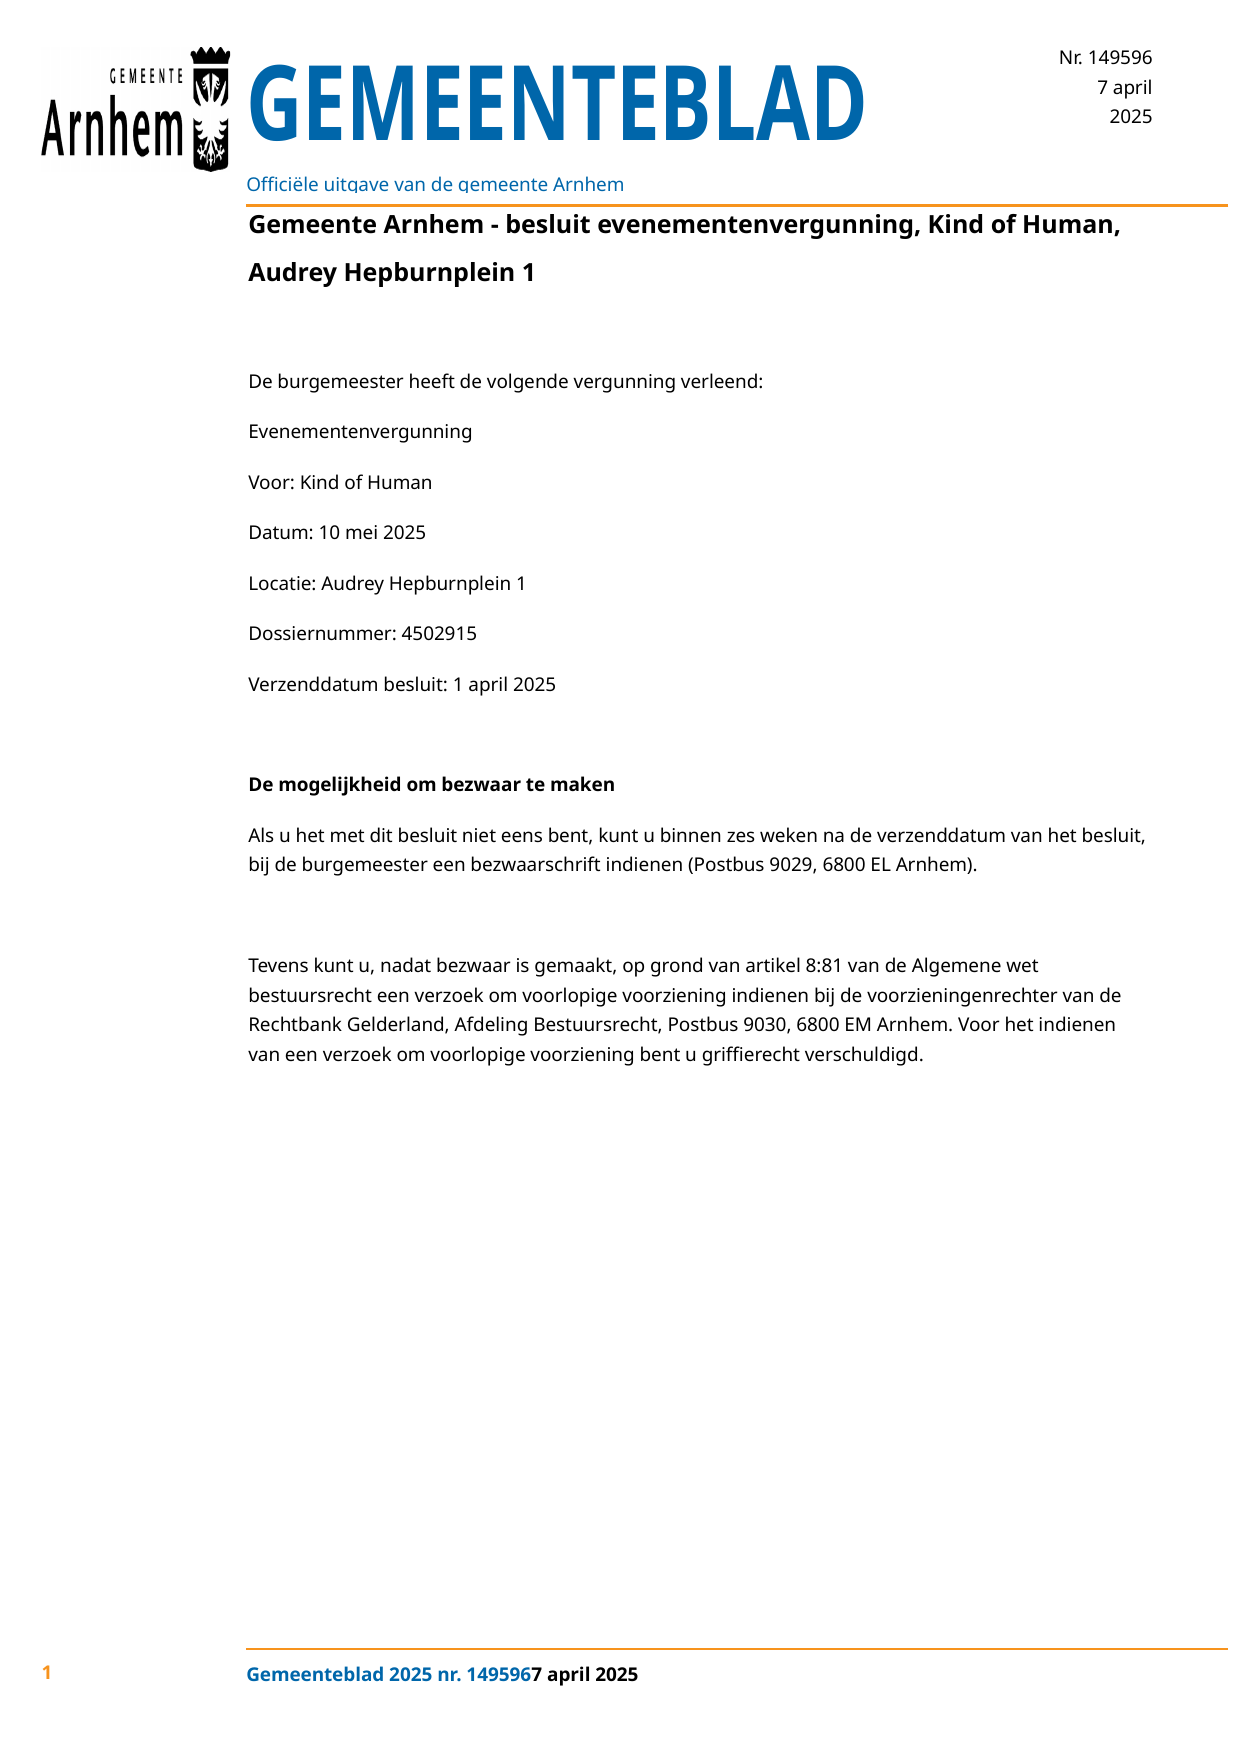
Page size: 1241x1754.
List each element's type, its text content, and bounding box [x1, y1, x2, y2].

text De burgemeester heeft de volgende vergunning verleend: [248, 368, 1152, 394]
text Verzenddatum besluit: 1 april 2025 [248, 671, 1152, 697]
text Locatie: Audrey Hepburnplein 1 [248, 570, 1152, 596]
text Als u het met dit besluit niet eens bent, kunt u binnen zes weken na de verzenddatum van het besluit, bij de burgemeester een bezwaarschrift indienen (Postbus 9029, 6800 EL Arnhem). [248, 822, 1152, 877]
text Dossiernummer: 4502915 [248, 620, 1152, 646]
text Datum: 10 mei 2025 [248, 519, 1152, 545]
text Voor: Kind of Human [248, 469, 1152, 495]
text Gemeente Arnhem - besluit evenementenvergunning, Kind of Human, Audrey Hepburnplein 1 [248, 207, 1152, 288]
text Tevens kunt u, nadat bezwaar is gemaakt, op grond van artikel 8:81 van de Algemene wet bestuursrecht een verzoek om voorlopige voorziening indienen bij de voorzieningenrechter van de Rechtbank Gelderland, Afdeling Bestuursrecht, Postbus 9030, 6800 EM Arnhem. Voor het indienen van een verzoek om voorlopige voorziening bent u griffierecht verschuldigd. [248, 952, 1152, 1067]
text Evenementenvergunning [248, 419, 1152, 444]
text De mogelijkheid om bezwaar te maken [248, 772, 1152, 797]
picture [41, 47, 231, 172]
